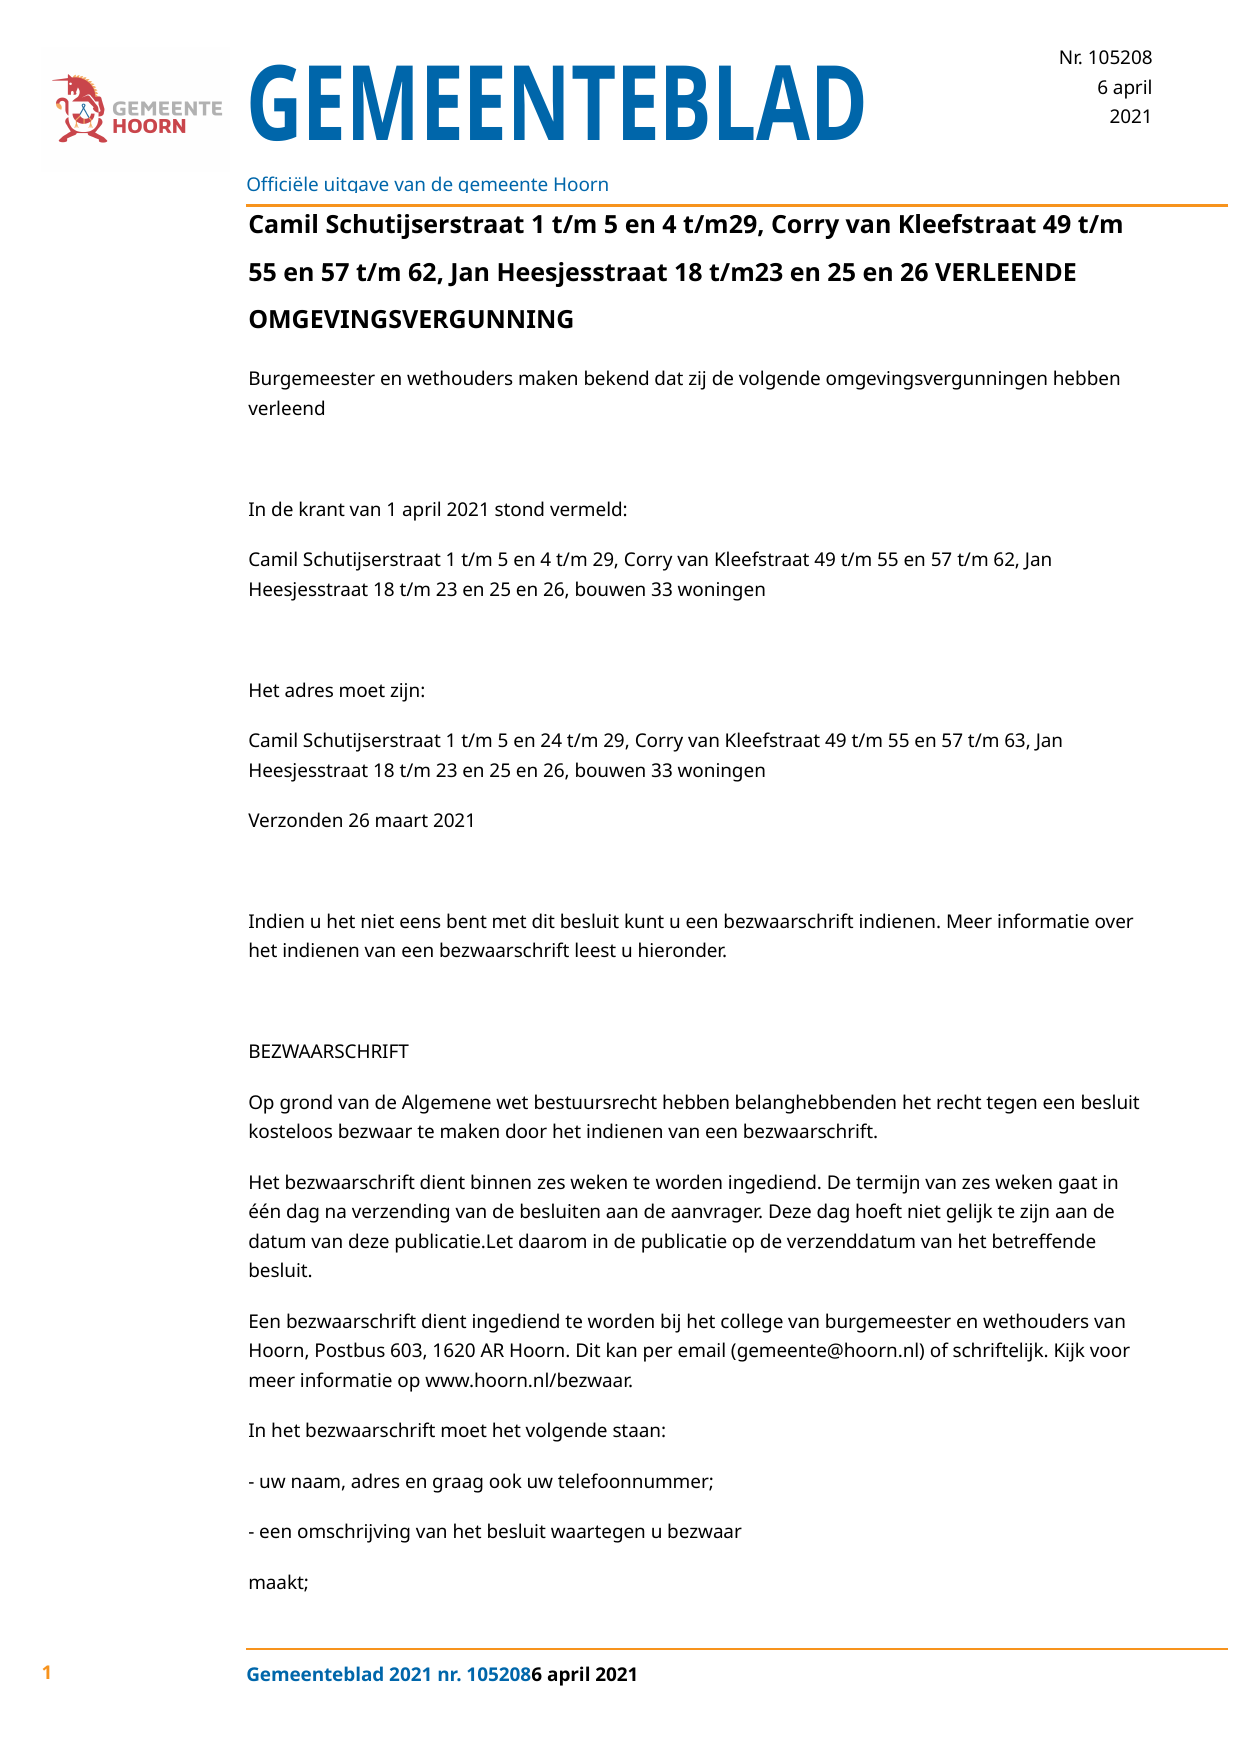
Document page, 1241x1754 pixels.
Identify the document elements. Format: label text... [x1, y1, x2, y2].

text - uw naam, adres en graag ook uw telefoonnummer; [248, 1468, 1152, 1494]
text Een bezwaarschrift dient ingediend te worden bij het college van burgemeester en wethouders van Hoorn, Postbus 603, 1620 AR Hoorn. Dit kan per email (gemeente@hoorn.nl) of schriftelijk. Kijk voor meer informatie op www.hoorn.nl/bezwaar. [248, 1308, 1152, 1393]
picture [41, 47, 231, 172]
text Het adres moet zijn: [248, 677, 1152, 702]
text Camil Schutijserstraat 1 t/m 5 en 24 t/m 29, Corry van Kleefstraat 49 t/m 55 en 57 t/m 63, Jan Heesjesstraat 18 t/m 23 en 25 en 26, bouwen 33 woningen [248, 727, 1152, 782]
text Indien u het niet eens bent met dit besluit kunt u een bezwaarschrift indienen. Meer informatie over het indienen van een bezwaarschrift leest u hieronder. [248, 908, 1152, 963]
text Camil Schutijserstraat 1 t/m 5 en 4 t/m29, Corry van Kleefstraat 49 t/m 55 en 57 t/m 62, Jan Heesjesstraat 18 t/m23 en 25 en 26 VERLEENDE OMGEVINGSVERGUNNING [248, 207, 1152, 336]
text Burgemeester en wethouders maken bekend dat zij de volgende omgevingsvergunningen hebben verleend [248, 366, 1152, 421]
text Camil Schutijserstraat 1 t/m 5 en 4 t/m 29, Corry van Kleefstraat 49 t/m 55 en 57 t/m 62, Jan Heesjesstraat 18 t/m 23 en 25 en 26, bouwen 33 woningen [248, 546, 1152, 602]
text Verzonden 26 maart 2021 [248, 807, 1152, 833]
text Het bezwaarschrift dient binnen zes weken te worden ingediend. De termijn van zes weken gaat in één dag na verzending van de besluiten aan de aanvrager. Deze dag hoeft niet gelijk te zijn aan de datum van deze publicatie.Let daarom in de publicatie op de verzenddatum van het betreffende besluit. [248, 1169, 1152, 1283]
text maakt; [248, 1569, 1152, 1594]
text BEZWAARSCHRIFT [248, 1038, 1152, 1064]
text In de krant van 1 april 2021 stond vermeld: [248, 496, 1152, 522]
text In het bezwaarschrift moet het volgende staan: [248, 1418, 1152, 1443]
text Op grond van de Algemene wet bestuursrecht hebben belanghebbenden het recht tegen een besluit kosteloos bezwaar te maken door het indienen van een bezwaarschrift. [248, 1089, 1152, 1144]
text - een omschrijving van het besluit waartegen u bezwaar [248, 1518, 1152, 1544]
